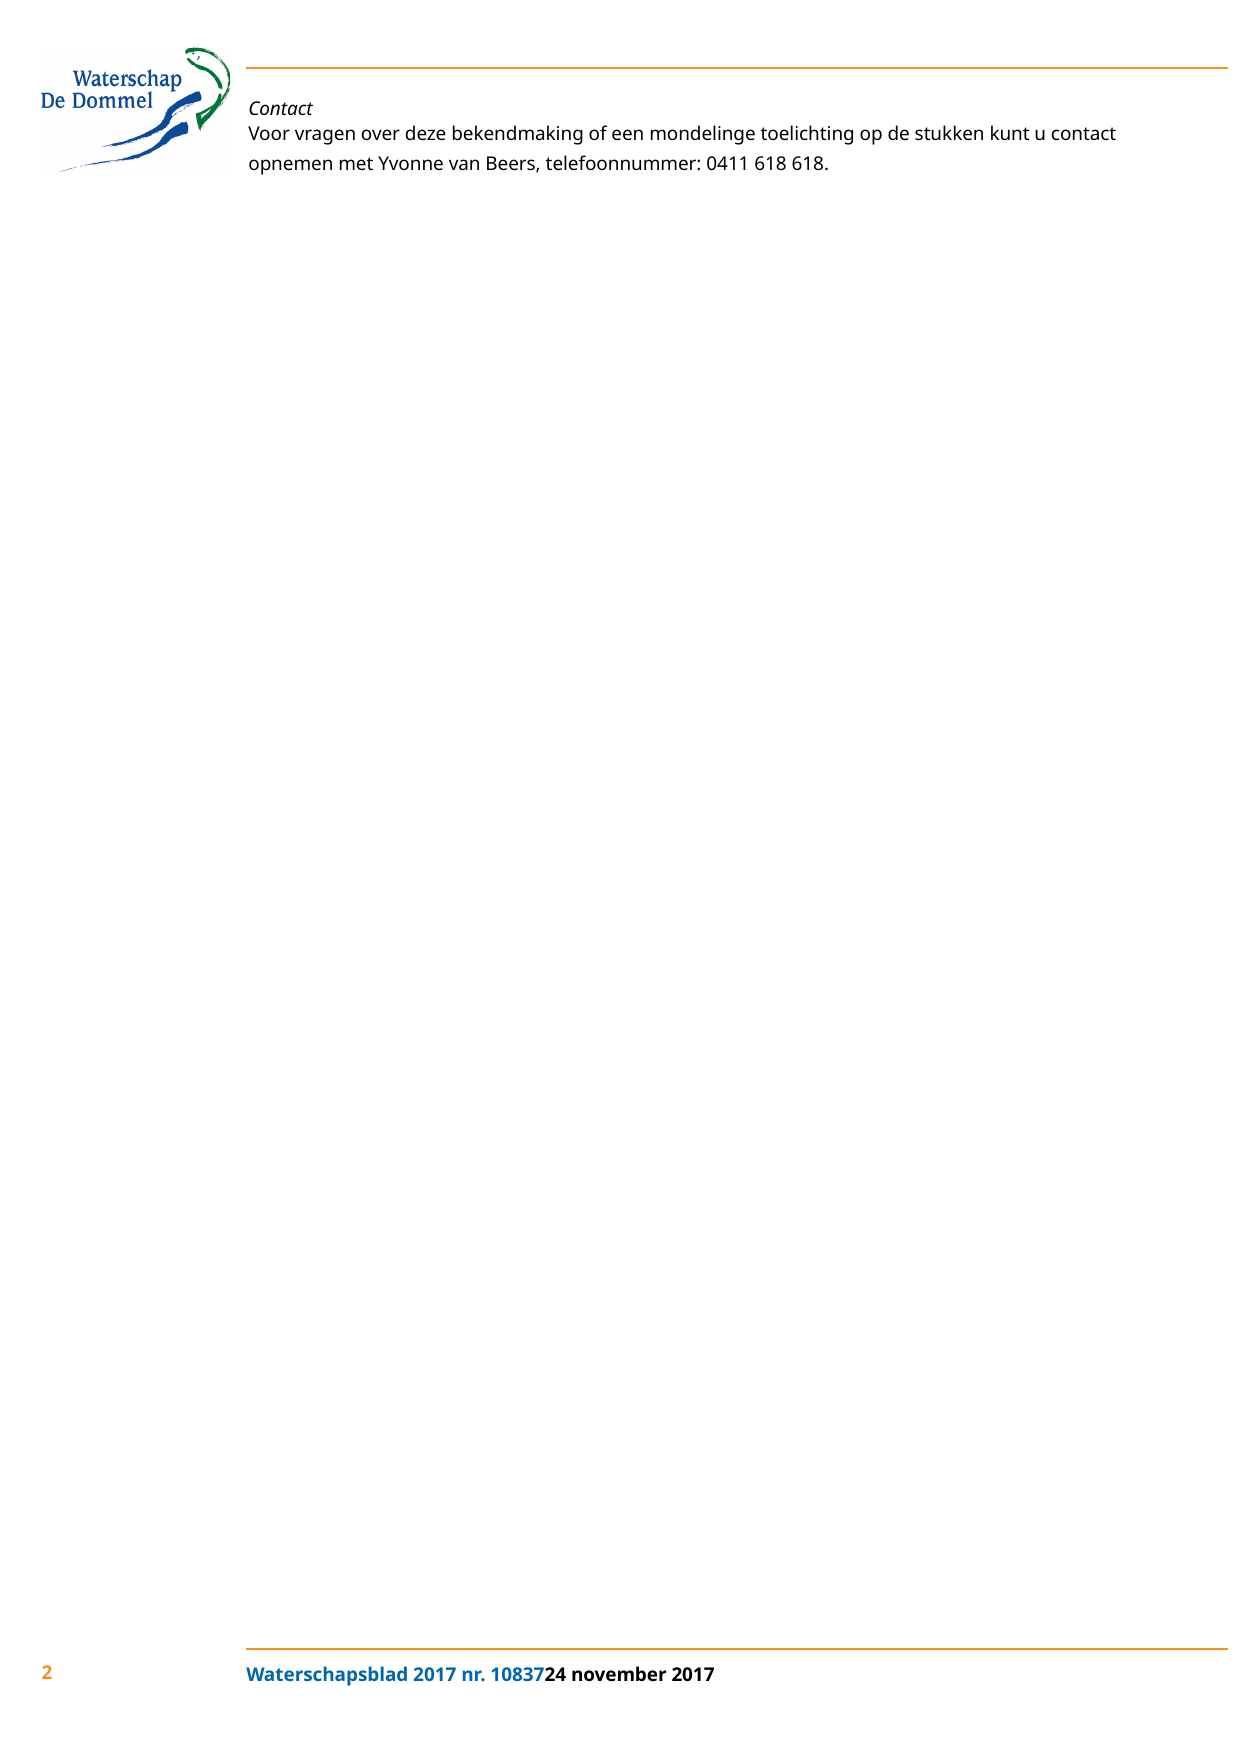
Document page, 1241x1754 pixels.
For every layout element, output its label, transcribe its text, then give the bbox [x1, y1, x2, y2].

text Voor vragen over deze bekendmaking of een mondelinge toelichting op de stukken kunt u contact opnemen met Yvonne van Beers, telefoonnummer: 0411 618 618. [248, 121, 1152, 176]
picture [41, 47, 231, 172]
text Contact [248, 95, 1152, 121]
